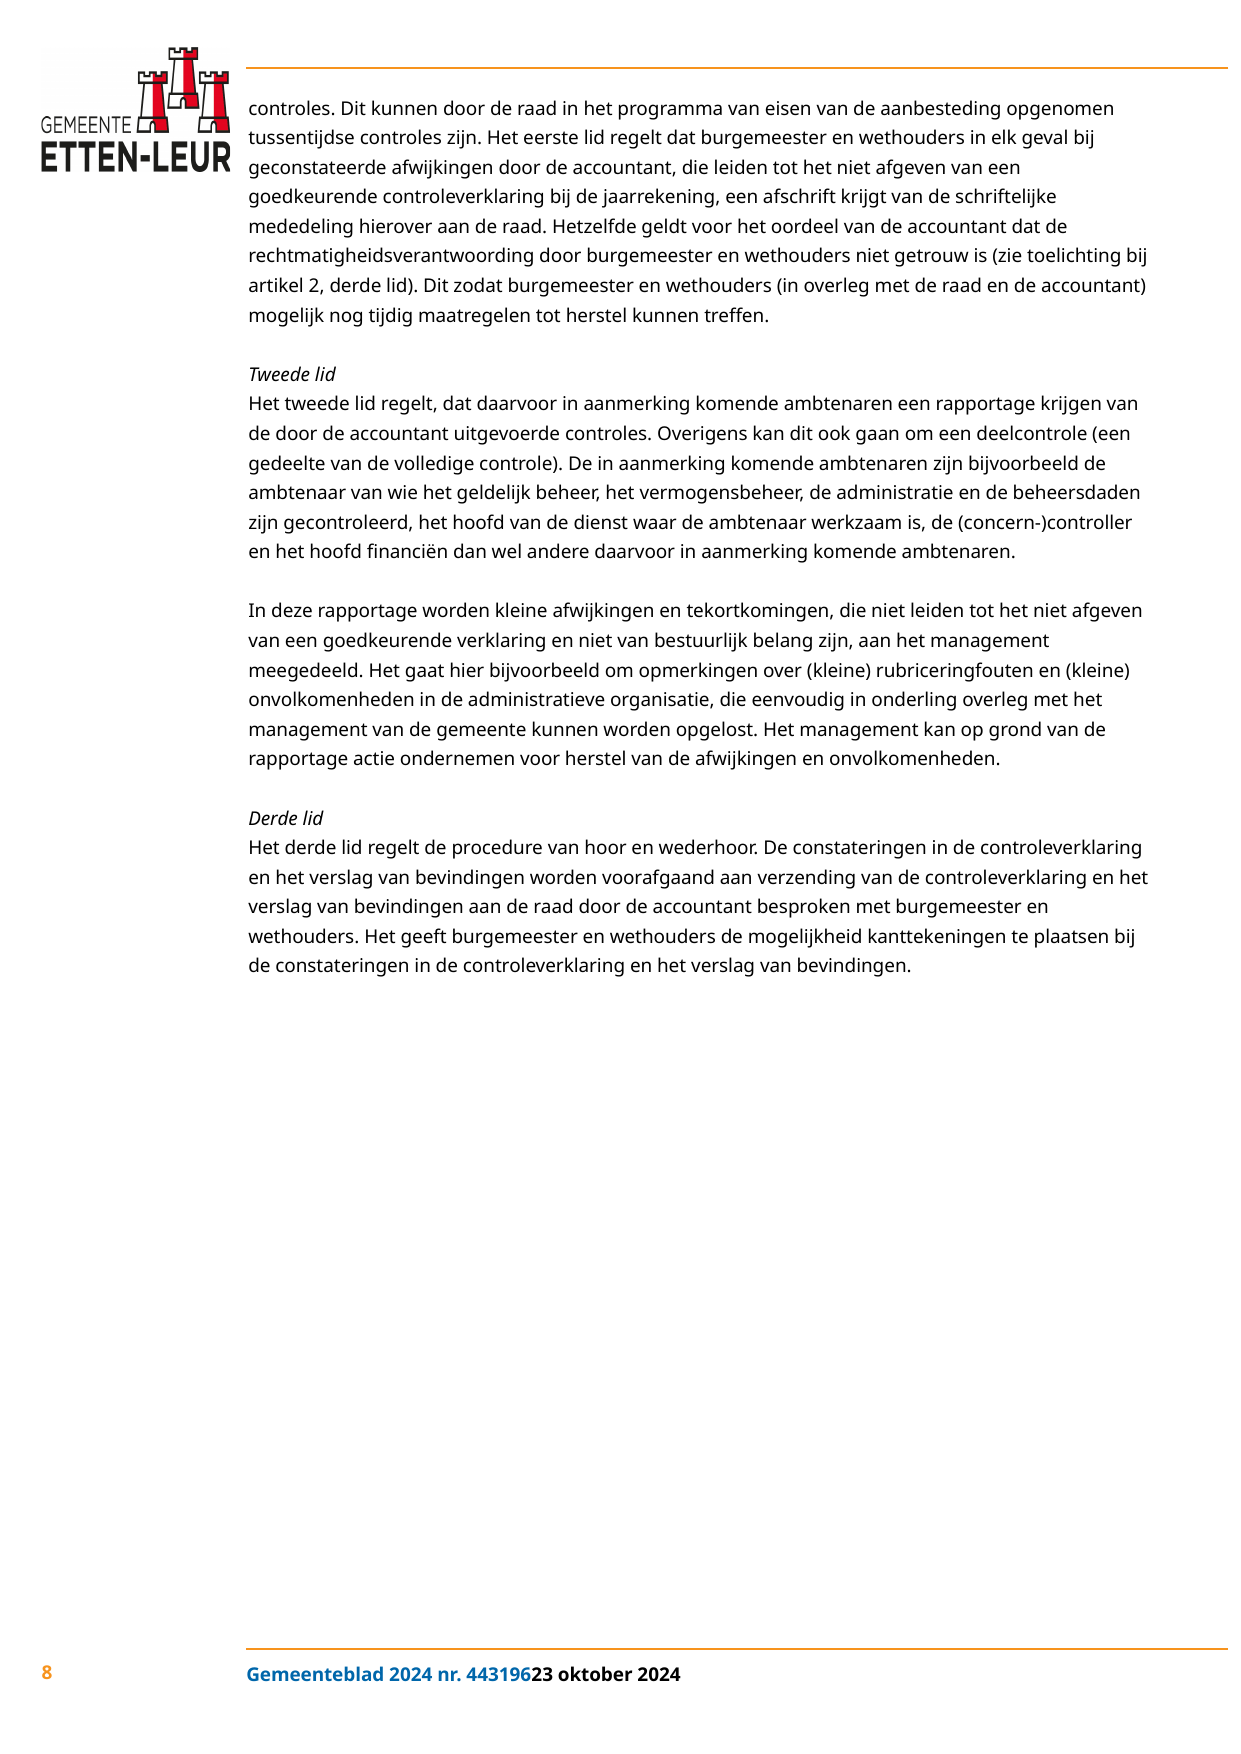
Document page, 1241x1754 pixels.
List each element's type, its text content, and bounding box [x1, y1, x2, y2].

text Derde lid [248, 805, 1152, 831]
text controles. Dit kunnen door de raad in het programma van eisen van de aanbesteding opgenomen tussentijdse controles zijn. Het eerste lid regelt dat burgemeester en wethouders in elk geval bij geconstateerde afwijkingen door de accountant, die leiden tot het niet afgeven van een goedkeurende controleverklaring bij de jaarrekening, een afschrift krijgt van de schriftelijke mededeling hierover aan de raad. Hetzelfde geldt voor het oordeel van de accountant dat de rechtmatigheidsverantwoording door burgemeester en wethouders niet getrouw is (zie toelichting bij artikel 2, derde lid). Dit zodat burgemeester en wethouders (in overleg met de raad en de accountant) mogelijk nog tijdig maatregelen tot herstel kunnen treffen. [248, 95, 1152, 328]
text Het derde lid regelt de procedure van hoor en wederhoor. De constateringen in de controleverklaring en het verslag van bevindingen worden voorafgaand aan verzending van de controleverklaring en het verslag van bevindingen aan de raad door de accountant besproken met burgemeester en wethouders. Het geeft burgemeester en wethouders de mogelijkheid kanttekeningen te plaatsen bij de constateringen in de controleverklaring en het verslag van bevindingen. [248, 834, 1152, 978]
text Tweede lid [248, 361, 1152, 387]
text In deze rapportage worden kleine afwijkingen en tekortkomingen, die niet leiden tot het niet afgeven van een goedkeurende verklaring en niet van bestuurlijk belang zijn, aan het management meegedeeld. Het gaat hier bijvoorbeeld om opmerkingen over (kleine) rubriceringfouten en (kleine) onvolkomenheden in de administratieve organisatie, die eenvoudig in onderling overleg met het management van de gemeente kunnen worden opgelost. Het management kan op grond van de rapportage actie ondernemen voor herstel van de afwijkingen en onvolkomenheden. [248, 598, 1152, 771]
picture [41, 47, 231, 172]
text Het tweede lid regelt, dat daarvoor in aanmerking komende ambtenaren een rapportage krijgen van de door de accountant uitgevoerde controles. Overigens kan dit ook gaan om een deelcontrole (een gedeelte van de volledige controle). De in aanmerking komende ambtenaren zijn bijvoorbeeld de ambtenaar van wie het geldelijk beheer, het vermogensbeheer, de administratie en de beheersdaden zijn gecontroleerd, het hoofd van de dienst waar de ambtenaar werkzaam is, de (concern-)controller en het hoofd financiën dan wel andere daarvoor in aanmerking komende ambtenaren. [248, 391, 1152, 564]
